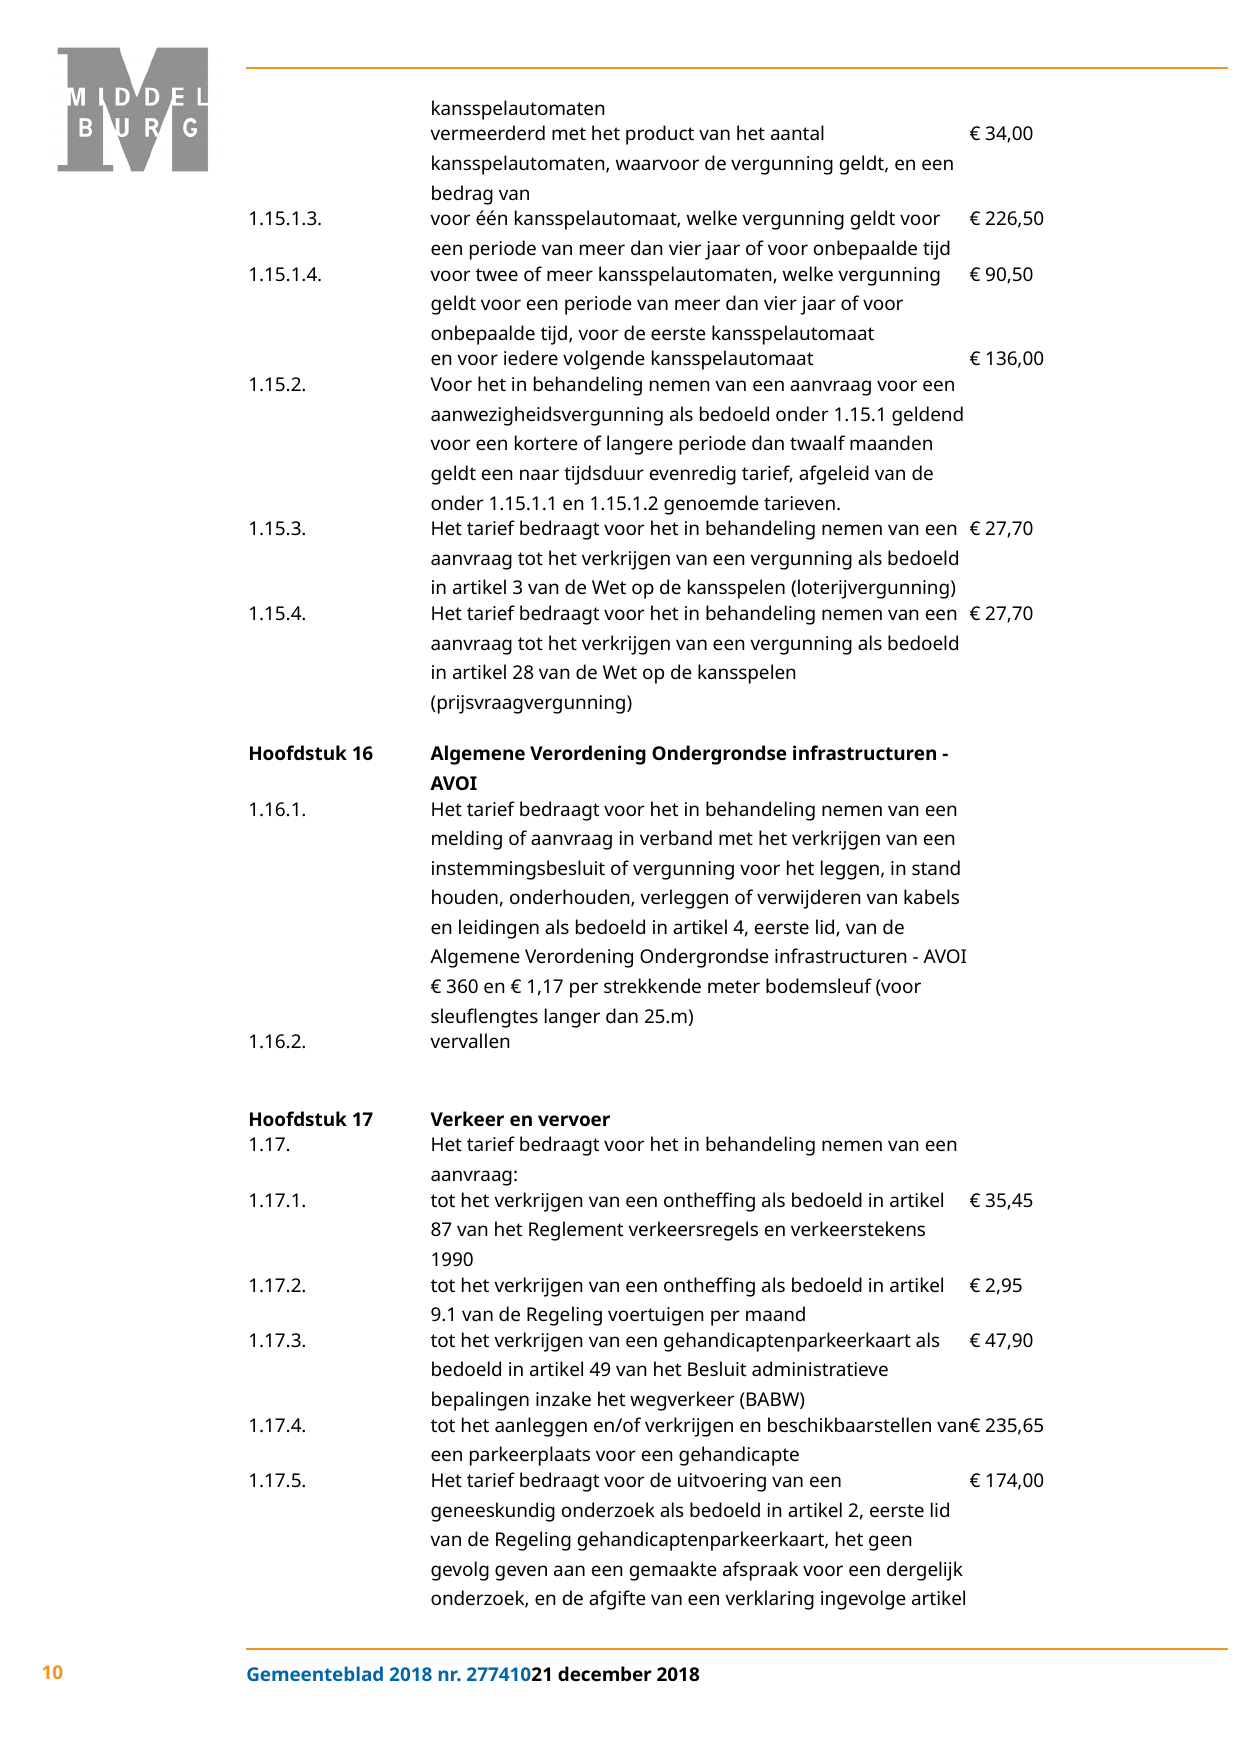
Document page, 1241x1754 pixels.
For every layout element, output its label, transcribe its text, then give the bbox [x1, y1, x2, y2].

table_cell 1.17.3. [248, 1327, 430, 1412]
table_cell € 27,70 [969, 515, 1152, 600]
table_cell Voor het in behandeling nemen van een aanvraag voor een aanwezigheidsvergunning als bedoeld onder 1.15.1 geldend voor een kortere of langere periode dan twaalf maanden geldt een naar tijdsduur evenredig tarief, afgeleid van de onder 1.15.1.1 en 1.15.1.2 genoemde tarieven. [430, 371, 969, 515]
table_cell € 174,00 [969, 1467, 1152, 1611]
table_cell € 235,65 [969, 1412, 1152, 1467]
table_cell 1.15.3. [248, 515, 430, 600]
table_cell € 27,70 [969, 600, 1152, 715]
table_cell vermeerderd met het product van het aantal kansspelautomaten, waarvoor de vergunning geldt, en een bedrag van [430, 121, 969, 205]
table_cell en voor iedere volgende kansspelautomaat [430, 346, 969, 371]
table_cell [969, 1029, 1152, 1054]
table_cell € 226,50 [969, 205, 1152, 261]
table_cell [969, 1054, 1152, 1080]
table_cell [969, 796, 1152, 1029]
table_cell [969, 1080, 1152, 1106]
table_cell [430, 1080, 969, 1106]
table_cell 1.17. [248, 1132, 430, 1187]
table_cell [969, 371, 1152, 515]
table_cell voor één kansspelautomaat, welke vergunning geldt voor een periode van meer dan vier jaar of voor onbepaalde tijd [430, 205, 969, 261]
table_cell [969, 1106, 1152, 1132]
table_cell [969, 715, 1152, 741]
table_cell € 136,00 [969, 346, 1152, 371]
table_cell € 34,00 [969, 121, 1152, 205]
table_cell [969, 741, 1152, 796]
picture [41, 47, 231, 172]
table_cell tot het aanleggen en/of verkrijgen en beschikbaarstellen van een parkeerplaats voor een gehandicapte [430, 1412, 969, 1467]
table_cell 1.17.5. [248, 1467, 430, 1611]
table_cell [430, 715, 969, 741]
table_cell 1.17.2. [248, 1272, 430, 1327]
table_cell Het tarief bedraagt voor het in behandeling nemen van een melding of aanvraag in verband met het verkrijgen van een instemmingsbesluit of vergunning voor het leggen, in stand houden, onderhouden, verleggen of verwijderen van kabels en leidingen als bedoeld in artikel 4, eerste lid, van de Algemene Verordening Ondergrondse infrastructuren - AVOI € 360 en € 1,17 per strekkende meter bodemsleuf (voor sleuflengtes langer dan 25.m) [430, 796, 969, 1029]
table_cell voor twee of meer kansspelautomaten, welke vergunning geldt voor een periode van meer dan vier jaar of voor onbepaalde tijd, voor de eerste kansspelautomaat [430, 261, 969, 346]
table_cell 1.15.1.4. [248, 261, 430, 346]
table_cell Het tarief bedraagt voor het in behandeling nemen van een aanvraag: [430, 1132, 969, 1187]
table_cell 1.15.4. [248, 600, 430, 715]
table_cell Verkeer en vervoer [430, 1106, 969, 1132]
table_cell Het tarief bedraagt voor het in behandeling nemen van een aanvraag tot het verkrijgen van een vergunning als bedoeld in artikel 3 van de Wet op de kansspelen (loterijvergunning) [430, 515, 969, 600]
table_cell 1.15.1.3. [248, 205, 430, 261]
table_cell 1.17.4. [248, 1412, 430, 1467]
table_cell [248, 1054, 430, 1080]
table_cell 1.16.1. [248, 796, 430, 1029]
table_cell Hoofdstuk 16 [248, 741, 430, 796]
table_cell Algemene Verordening Ondergrondse infrastructuren - AVOI [430, 741, 969, 796]
table_cell tot het verkrijgen van een gehandicaptenparkeerkaart als bedoeld in artikel 49 van het Besluit administratieve bepalingen inzake het wegverkeer (BABW) [430, 1327, 969, 1412]
table_cell tot het verkrijgen van een ontheffing als bedoeld in artikel 9.1 van de Regeling voertuigen per maand [430, 1272, 969, 1327]
table_cell [248, 346, 430, 371]
table_cell [430, 1054, 969, 1080]
table_cell € 35,45 [969, 1187, 1152, 1272]
table_cell [248, 95, 430, 121]
table_cell 1.17.1. [248, 1187, 430, 1272]
table_cell [248, 715, 430, 741]
table_cell vervallen [430, 1029, 969, 1054]
table_cell 1.15.2. [248, 371, 430, 515]
table_cell Het tarief bedraagt voor de uitvoering van een geneeskundig onderzoek als bedoeld in artikel 2, eerste lid van de Regeling gehandicaptenparkeerkaart, het geen gevolg geven aan een gemaakte afspraak voor een dergelijk onderzoek, en de afgifte van een verklaring ingevolge artikel [430, 1467, 969, 1611]
table_cell tot het verkrijgen van een ontheffing als bedoeld in artikel 87 van het Reglement verkeersregels en verkeerstekens 1990 [430, 1187, 969, 1272]
table_cell € 2,95 [969, 1272, 1152, 1327]
table_cell € 47,90 [969, 1327, 1152, 1412]
table_cell Het tarief bedraagt voor het in behandeling nemen van een aanvraag tot het verkrijgen van een vergunning als bedoeld in artikel 28 van de Wet op de kansspelen (prijsvraagvergunning) [430, 600, 969, 715]
table_cell [969, 1132, 1152, 1187]
table_cell [969, 95, 1152, 121]
table_cell Hoofdstuk 17 [248, 1106, 430, 1132]
table_cell € 90,50 [969, 261, 1152, 346]
table_cell [248, 1080, 430, 1106]
table_cell kansspelautomaten [430, 95, 969, 121]
table_cell 1.16.2. [248, 1029, 430, 1054]
table_cell [248, 121, 430, 205]
